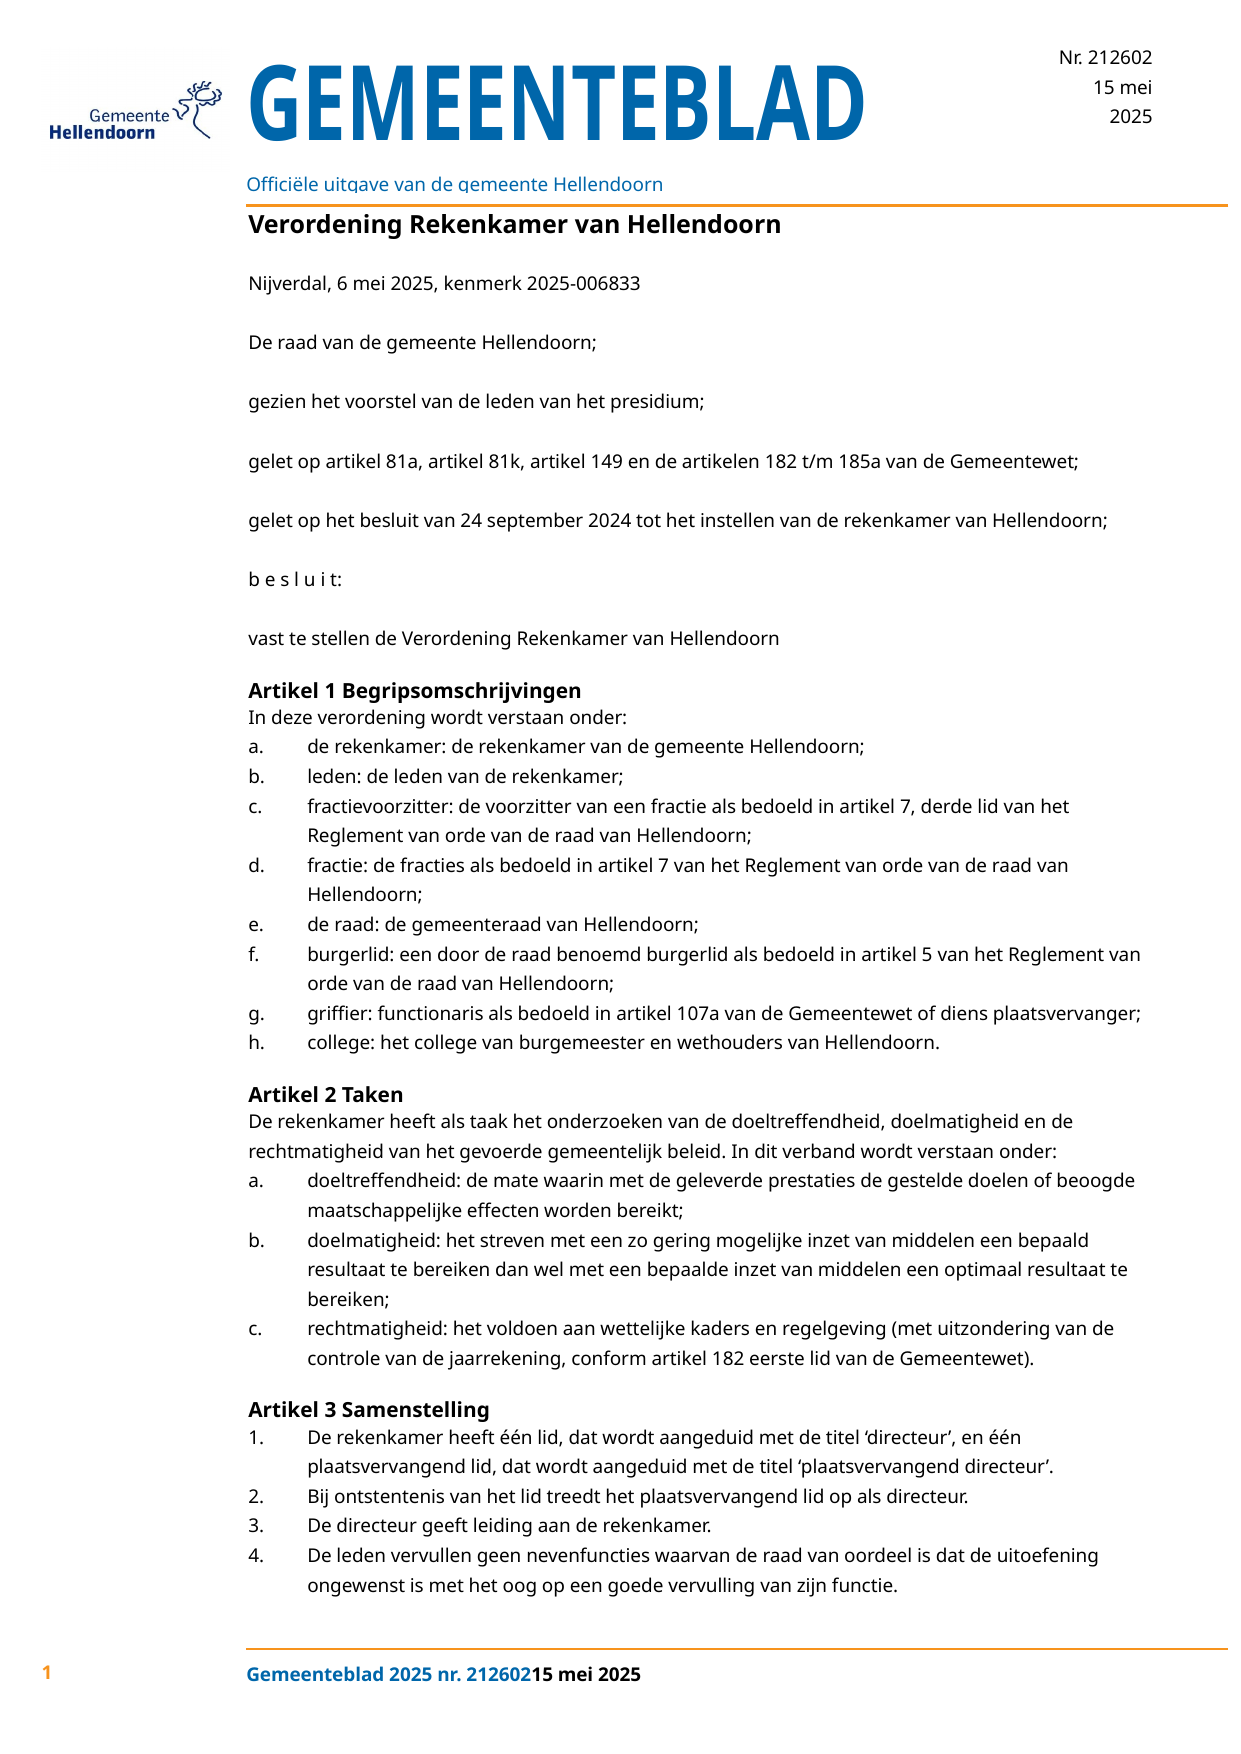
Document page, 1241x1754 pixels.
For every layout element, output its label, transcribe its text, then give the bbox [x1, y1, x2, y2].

list rechtmatigheid: het voldoen aan wettelijke kaders en regelgeving (met uitzondering van de controle van de jaarrekening, conform artikel 182 eerste lid van de Gemeentewet). [248, 1316, 1152, 1371]
text Artikel 3 Samenstelling [248, 1396, 1152, 1424]
text gezien het voorstel van de leden van het presidium; [248, 389, 1152, 414]
list leden: de leden van de rekenkamer; [248, 763, 1152, 789]
list doeltreffendheid: de mate waarin met de geleverde prestaties de gestelde doelen of beoogde maatschappelijke effecten worden bereikt; [248, 1168, 1152, 1223]
list griffier: functionaris als bedoeld in artikel 107a van de Gemeentewet of diens plaatsvervanger; [248, 1000, 1152, 1026]
text b e s l u i t: [248, 566, 1152, 592]
text gelet op artikel 81a, artikel 81k, artikel 149 en de artikelen 182 t/m 185a van de Gemeentewet; [248, 448, 1152, 473]
list fractie: de fracties als bedoeld in artikel 7 van het Reglement van orde van de raad van Hellendoorn; [248, 852, 1152, 907]
text De rekenkamer heeft als taak het onderzoeken van de doeltreffendheid, doelmatigheid en de rechtmatigheid van het gevoerde gemeentelijk beleid. In dit verband wordt verstaan onder: [248, 1108, 1152, 1164]
text Nijverdal, 6 mei 2025, kenmerk 2025-006833 [248, 270, 1152, 296]
list De leden vervullen geen nevenfuncties waarvan de raad van oordeel is dat de uitoefening ongewenst is met het oog op een goede vervulling van zijn functie. [248, 1542, 1152, 1598]
list De directeur geeft leiding aan de rekenkamer. [248, 1513, 1152, 1538]
text In deze verordening wordt verstaan onder: [248, 704, 1152, 730]
list de rekenkamer: de rekenkamer van de gemeente Hellendoorn; [248, 734, 1152, 759]
list Bij ontstentenis van het lid treedt het plaatsvervangend lid op als directeur. [248, 1483, 1152, 1509]
text gelet op het besluit van 24 september 2024 tot het instellen van de rekenkamer van Hellendoorn; [248, 507, 1152, 533]
list doelmatigheid: het streven met een zo gering mogelijke inzet van middelen een bepaald resultaat te bereiken dan wel met een bepaalde inzet van middelen een optimaal resultaat te bereiken; [248, 1227, 1152, 1312]
text Artikel 2 Taken [248, 1080, 1152, 1108]
list de raad: de gemeenteraad van Hellendoorn; [248, 911, 1152, 937]
list fractievoorzitter: de voorzitter van een fractie als bedoeld in artikel 7, derde lid van het Reglement van orde van de raad van Hellendoorn; [248, 793, 1152, 848]
list burgerlid: een door de raad benoemd burgerlid als bedoeld in artikel 5 van het Reglement van orde van de raad van Hellendoorn; [248, 941, 1152, 996]
text Verordening Rekenkamer van Hellendoorn [248, 207, 1152, 241]
text vast te stellen de Verordening Rekenkamer van Hellendoorn [248, 625, 1152, 651]
text De raad van de gemeente Hellendoorn; [248, 329, 1152, 355]
picture [41, 47, 231, 172]
list college: het college van burgemeester en wethouders van Hellendoorn. [248, 1029, 1152, 1055]
list De rekenkamer heeft één lid, dat wordt aangeduid met de titel ‘directeur’, en één plaatsvervangend lid, dat wordt aangeduid met de titel ‘plaatsvervangend directeur’. [248, 1424, 1152, 1479]
text Artikel 1 Begripsomschrijvingen [248, 676, 1152, 704]
